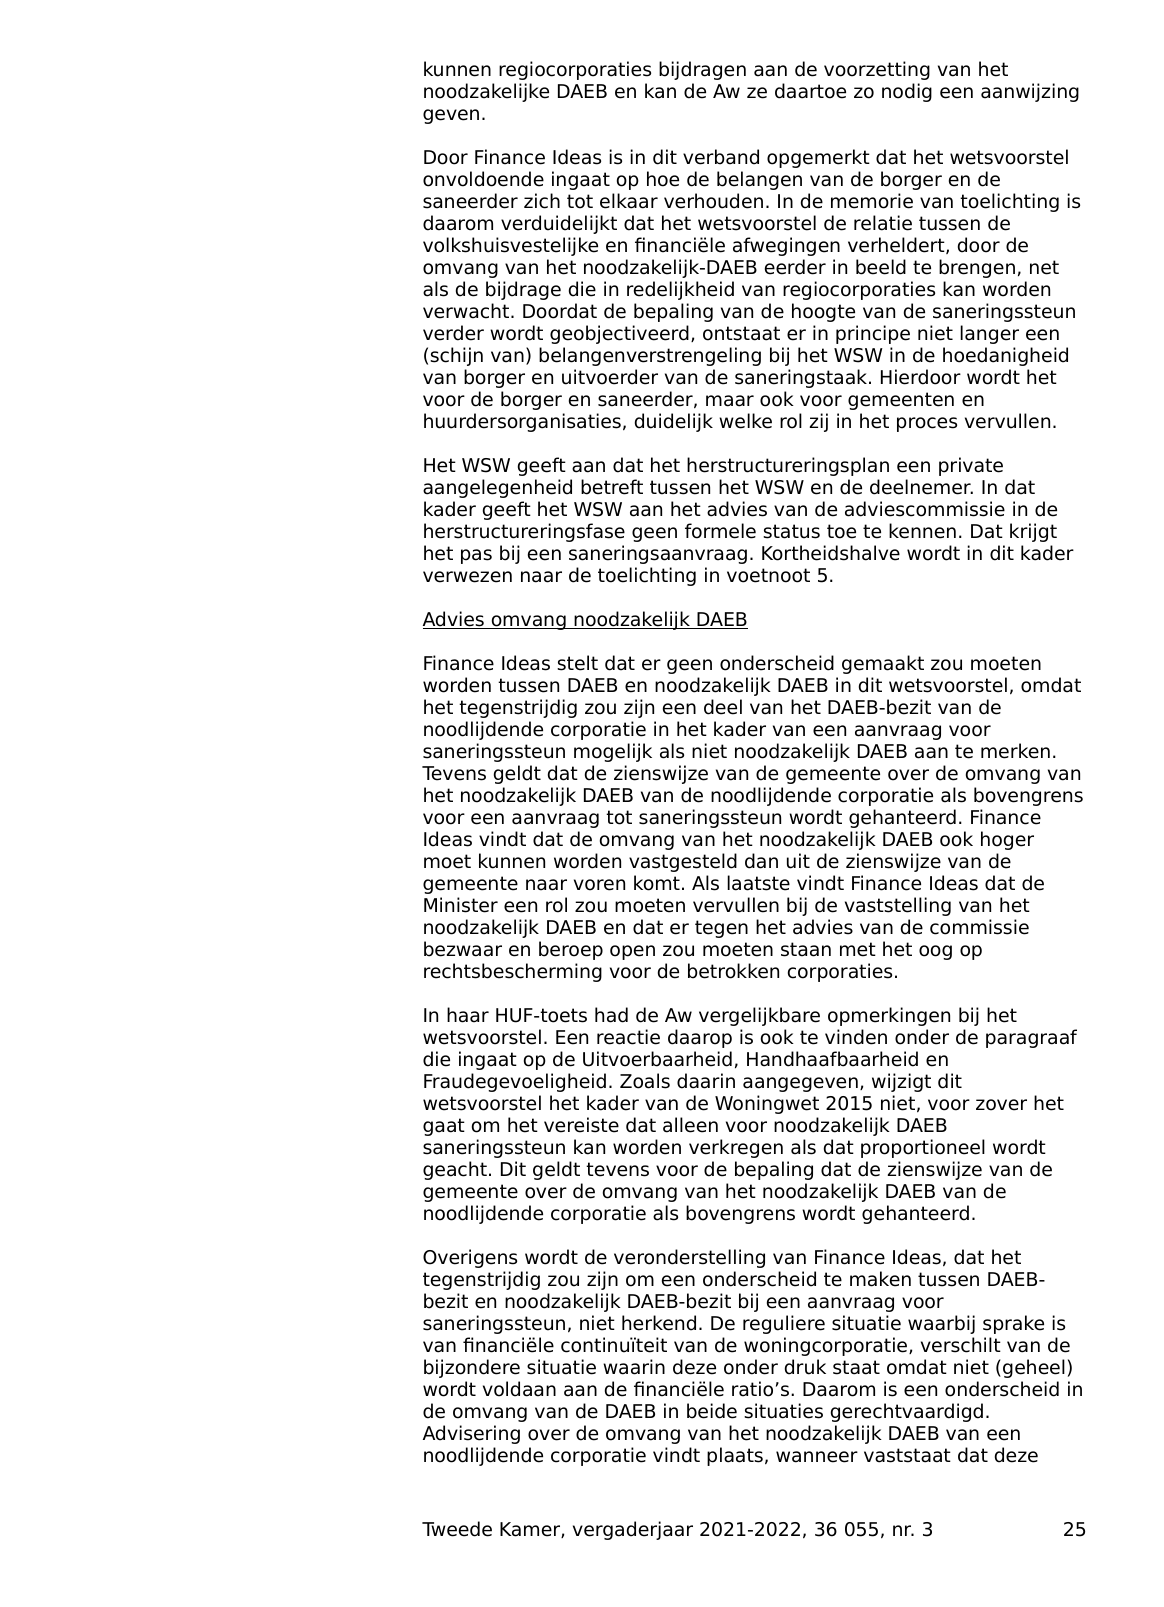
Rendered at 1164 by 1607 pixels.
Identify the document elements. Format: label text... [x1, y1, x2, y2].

text kunnen regiocorporaties bijdragen aan de voorzetting van het noodzakelijke DAEB en kan de Aw ze daartoe zo nodig een aanwijzing geven. [422, 59, 1087, 125]
text Door Finance Ideas is in dit verband opgemerkt dat het wetsvoorstel onvoldoende ingaat op hoe de belangen van de borger en de saneerder zich tot elkaar verhouden. In de memorie van toelichting is daarom verduidelijkt dat het wetsvoorstel de relatie tussen de volkshuisvestelijke en financiële afwegingen verheldert, door de omvang van het noodzakelijk-DAEB eerder in beeld te brengen, net als de bijdrage die in redelijkheid van regiocorporaties kan worden verwacht. Doordat de bepaling van de hoogte van de saneringssteun verder wordt geobjectiveerd, ontstaat er in principe niet langer een (schijn van) belangenverstrengeling bij het WSW in de hoedanigheid van borger en uitvoerder van de saneringstaak. Hierdoor wordt het voor de borger en saneerder, maar ook voor gemeenten en huurdersorganisaties, duidelijk welke rol zij in het proces vervullen. [422, 147, 1087, 433]
text Overigens wordt de veronderstelling van Finance Ideas, dat het tegenstrijdig zou zijn om een onderscheid te maken tussen DAEB-bezit en noodzakelijk DAEB-bezit bij een aanvraag voor saneringssteun, niet herkend. De reguliere situatie waarbij sprake is van financiële continuïteit van de woningcorporatie, verschilt van de bijzondere situatie waarin deze onder druk staat omdat niet (geheel) wordt voldaan aan de financiële ratio’s. Daarom is een onderscheid in de omvang van de DAEB in beide situaties gerechtvaardigd. Advisering over de omvang van het noodzakelijk DAEB van een noodlijdende corporatie vindt plaats, wanneer vaststaat dat deze [422, 1247, 1087, 1467]
subtitle Advies omvang noodzakelijk DAEB [422, 609, 1087, 631]
text Het WSW geeft aan dat het herstructureringsplan een private aangelegenheid betreft tussen het WSW en de deelnemer. In dat kader geeft het WSW aan het advies van de adviescommissie in de herstructureringsfase geen formele status toe te kennen. Dat krijgt het pas bij een saneringsaanvraag. Kortheidshalve wordt in dit kader verwezen naar de toelichting in voetnoot 5. [422, 455, 1087, 587]
text In haar HUF-toets had de Aw vergelijkbare opmerkingen bij het wetsvoorstel. Een reactie daarop is ook te vinden onder de paragraaf die ingaat op de Uitvoerbaarheid, Handhaafbaarheid en Fraudegevoeligheid. Zoals daarin aangegeven, wijzigt dit wetsvoorstel het kader van de Woningwet 2015 niet, voor zover het gaat om het vereiste dat alleen voor noodzakelijk DAEB saneringssteun kan worden verkregen als dat proportioneel wordt geacht. Dit geldt tevens voor de bepaling dat de zienswijze van de gemeente over de omvang van het noodzakelijk DAEB van de noodlijdende corporatie als bovengrens wordt gehanteerd. [422, 1005, 1087, 1225]
text Finance Ideas stelt dat er geen onderscheid gemaakt zou moeten worden tussen DAEB en noodzakelijk DAEB in dit wetsvoorstel, omdat het tegenstrijdig zou zijn een deel van het DAEB-bezit van de noodlijdende corporatie in het kader van een aanvraag voor saneringssteun mogelijk als niet noodzakelijk DAEB aan te merken. Tevens geldt dat de zienswijze van de gemeente over de omvang van het noodzakelijk DAEB van de noodlijdende corporatie als bovengrens voor een aanvraag tot saneringssteun wordt gehanteerd. Finance Ideas vindt dat de omvang van het noodzakelijk DAEB ook hoger moet kunnen worden vastgesteld dan uit de zienswijze van de gemeente naar voren komt. Als laatste vindt Finance Ideas dat de Minister een rol zou moeten vervullen bij de vaststelling van het noodzakelijk DAEB en dat er tegen het advies van de commissie bezwaar en beroep open zou moeten staan met het oog op rechtsbescherming voor de betrokken corporaties. [422, 653, 1087, 983]
